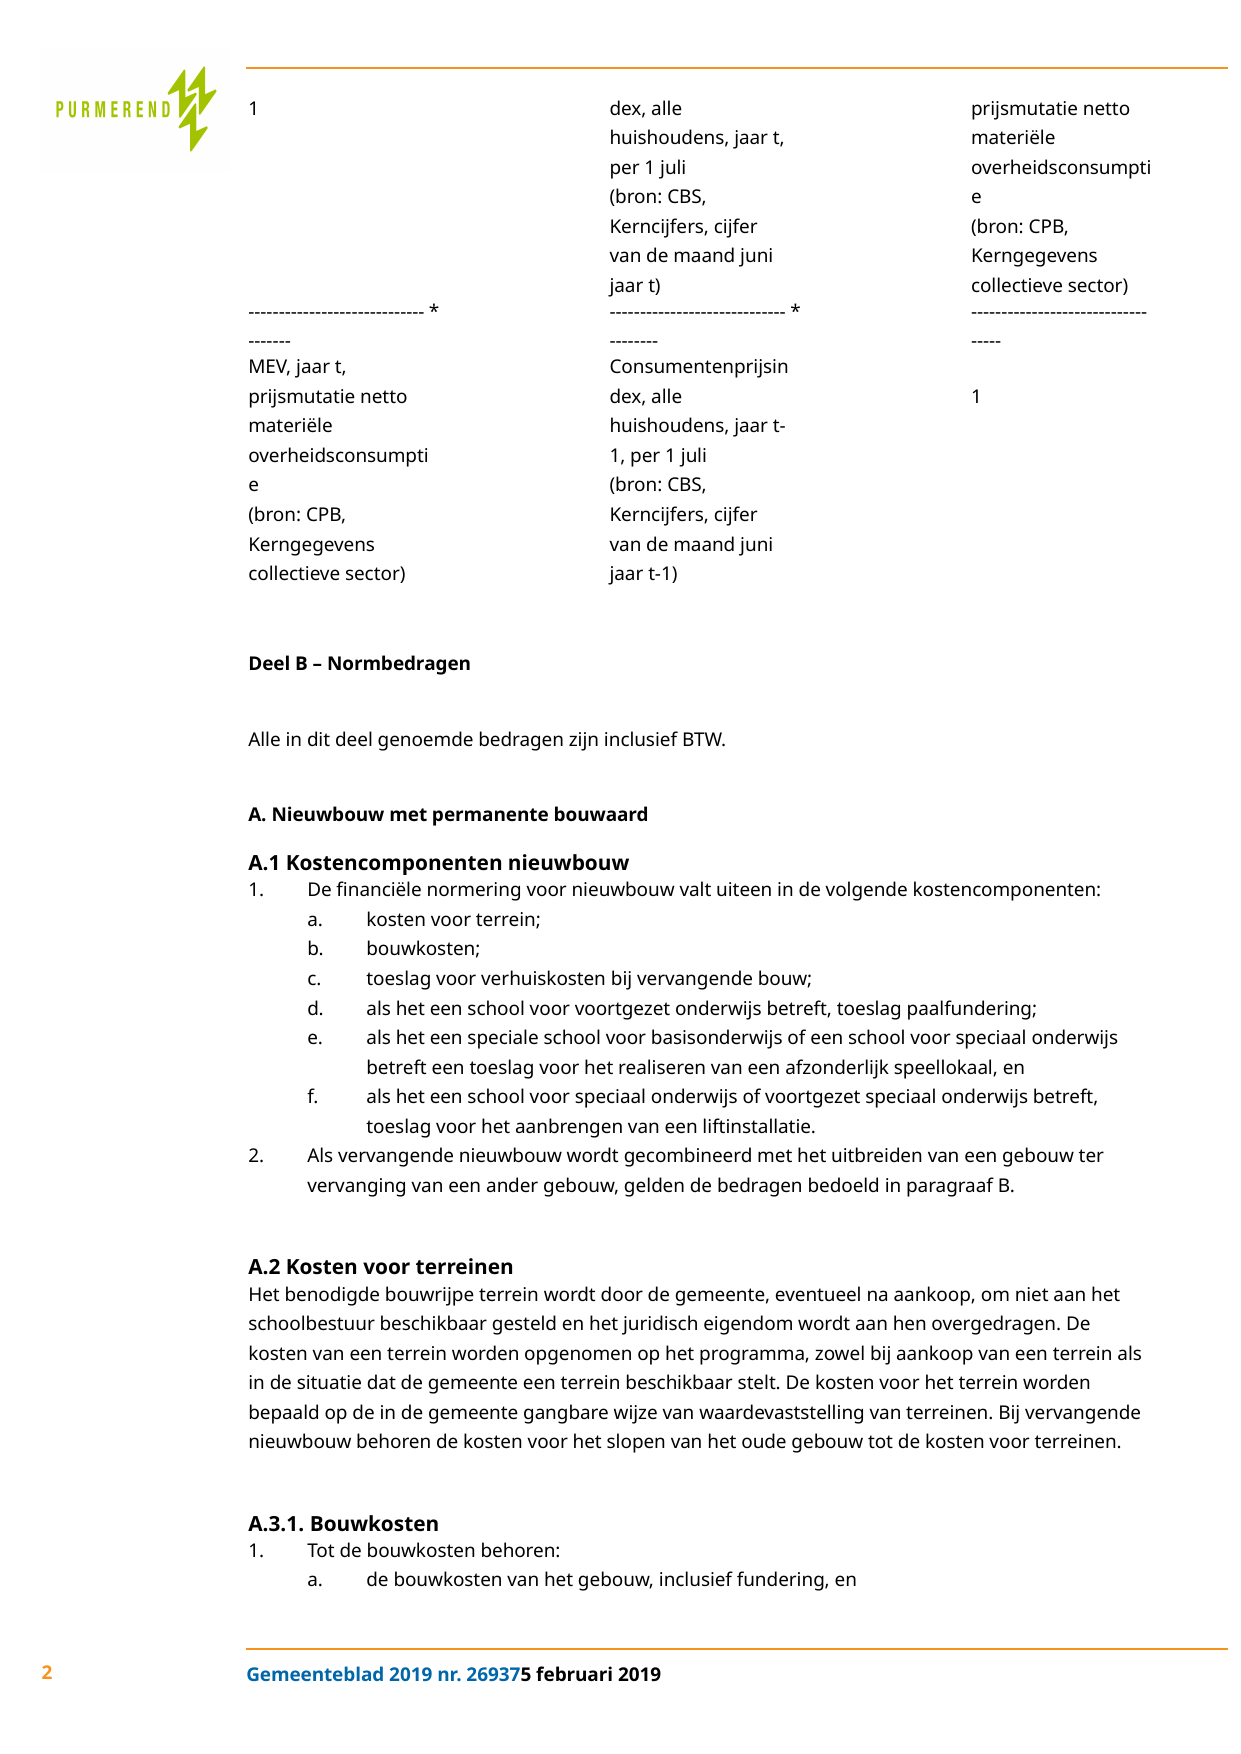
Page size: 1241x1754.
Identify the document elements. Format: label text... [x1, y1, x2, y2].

table_cell 1 [971, 353, 1152, 586]
picture [41, 47, 231, 172]
text A.1 Kostencomponenten nieuwbouw [248, 848, 1152, 876]
list de bouwkosten van het gebouw, inclusief fundering, en [307, 1567, 1152, 1592]
table_header dex, alle huishoudens, jaar t, per 1 juli (bron: CBS, Kerncijfers, cijfer van de maand juni jaar t) [609, 95, 790, 298]
table_cell [790, 353, 971, 586]
text Het benodigde bouwrijpe terrein wordt door de gemeente, eventueel na aankoop, om niet aan het schoolbestuur beschikbaar gesteld en het juridisch eigendom wordt aan hen overgedragen. De kosten van een terrein worden opgenomen op het programma, zowel bij aankoop van een terrein als in de situatie dat de gemeente een terrein beschikbaar stelt. De kosten voor het terrein worden bepaald op de in de gemeente gangbare wijze van waardevaststelling van terreinen. Bij vervangende nieuwbouw behoren de kosten voor het slopen van het oude gebouw tot de kosten voor terreinen. [248, 1281, 1152, 1454]
list Als vervangende nieuwbouw wordt gecombineerd met het uitbreiden van een gebouw ter vervanging van een ander gebouw, gelden de bedragen bedoeld in paragraaf B. [248, 1143, 1152, 1198]
list als het een school voor voortgezet onderwijs betreft, toeslag paalfundering; [307, 995, 1152, 1021]
text Deel B – Normbedragen [248, 648, 1152, 677]
list De financiële normering voor nieuwbouw valt uiteen in de volgende kostencomponenten: [248, 876, 1152, 902]
list kosten voor terrein; [307, 906, 1152, 932]
table_cell Consumentenprijsindex, alle huishoudens, jaar t-1, per 1 juli (bron: CBS, Kerncijfers, cijfer van de maand juni jaar t-1) [609, 353, 790, 586]
table_cell ------------------------------------ [248, 298, 429, 353]
text A. Nieuwbouw met permanente bouwaard [248, 801, 1152, 827]
table_cell MEV, jaar t, prijsmutatie netto materiële overheidsconsumptie (bron: CPB, Kerngegevens collectieve sector) [248, 353, 429, 586]
list als het een speciale school voor basisonderwijs of een school voor speciaal onderwijs betreft een toeslag voor het realiseren van een afzonderlijk speellokaal, en [307, 1024, 1152, 1080]
table_header [429, 95, 609, 298]
text A.3.1. Bouwkosten [248, 1509, 1152, 1537]
table_cell ------------------------------------- [609, 298, 790, 353]
list toeslag voor verhuiskosten bij vervangende bouw; [307, 965, 1152, 991]
table_header [790, 95, 971, 298]
table_cell ---------------------------------- [971, 298, 1152, 353]
text Alle in dit deel genoemde bedragen zijn inclusief BTW. [248, 726, 1152, 752]
table_header prijsmutatie netto materiële overheidsconsumptie (bron: CPB, Kerngegevens collectieve sector) [971, 95, 1152, 298]
list bouwkosten; [307, 936, 1152, 961]
text A.2 Kosten voor terreinen [248, 1252, 1152, 1281]
table_cell * [429, 298, 609, 353]
table_header 1 [248, 95, 429, 298]
table_cell * [790, 298, 971, 353]
list Tot de bouwkosten behoren: [248, 1537, 1152, 1563]
list als het een school voor speciaal onderwijs of voortgezet speciaal onderwijs betreft, toeslag voor het aanbrengen van een liftinstallatie. [307, 1083, 1152, 1139]
table_cell [429, 353, 609, 586]
